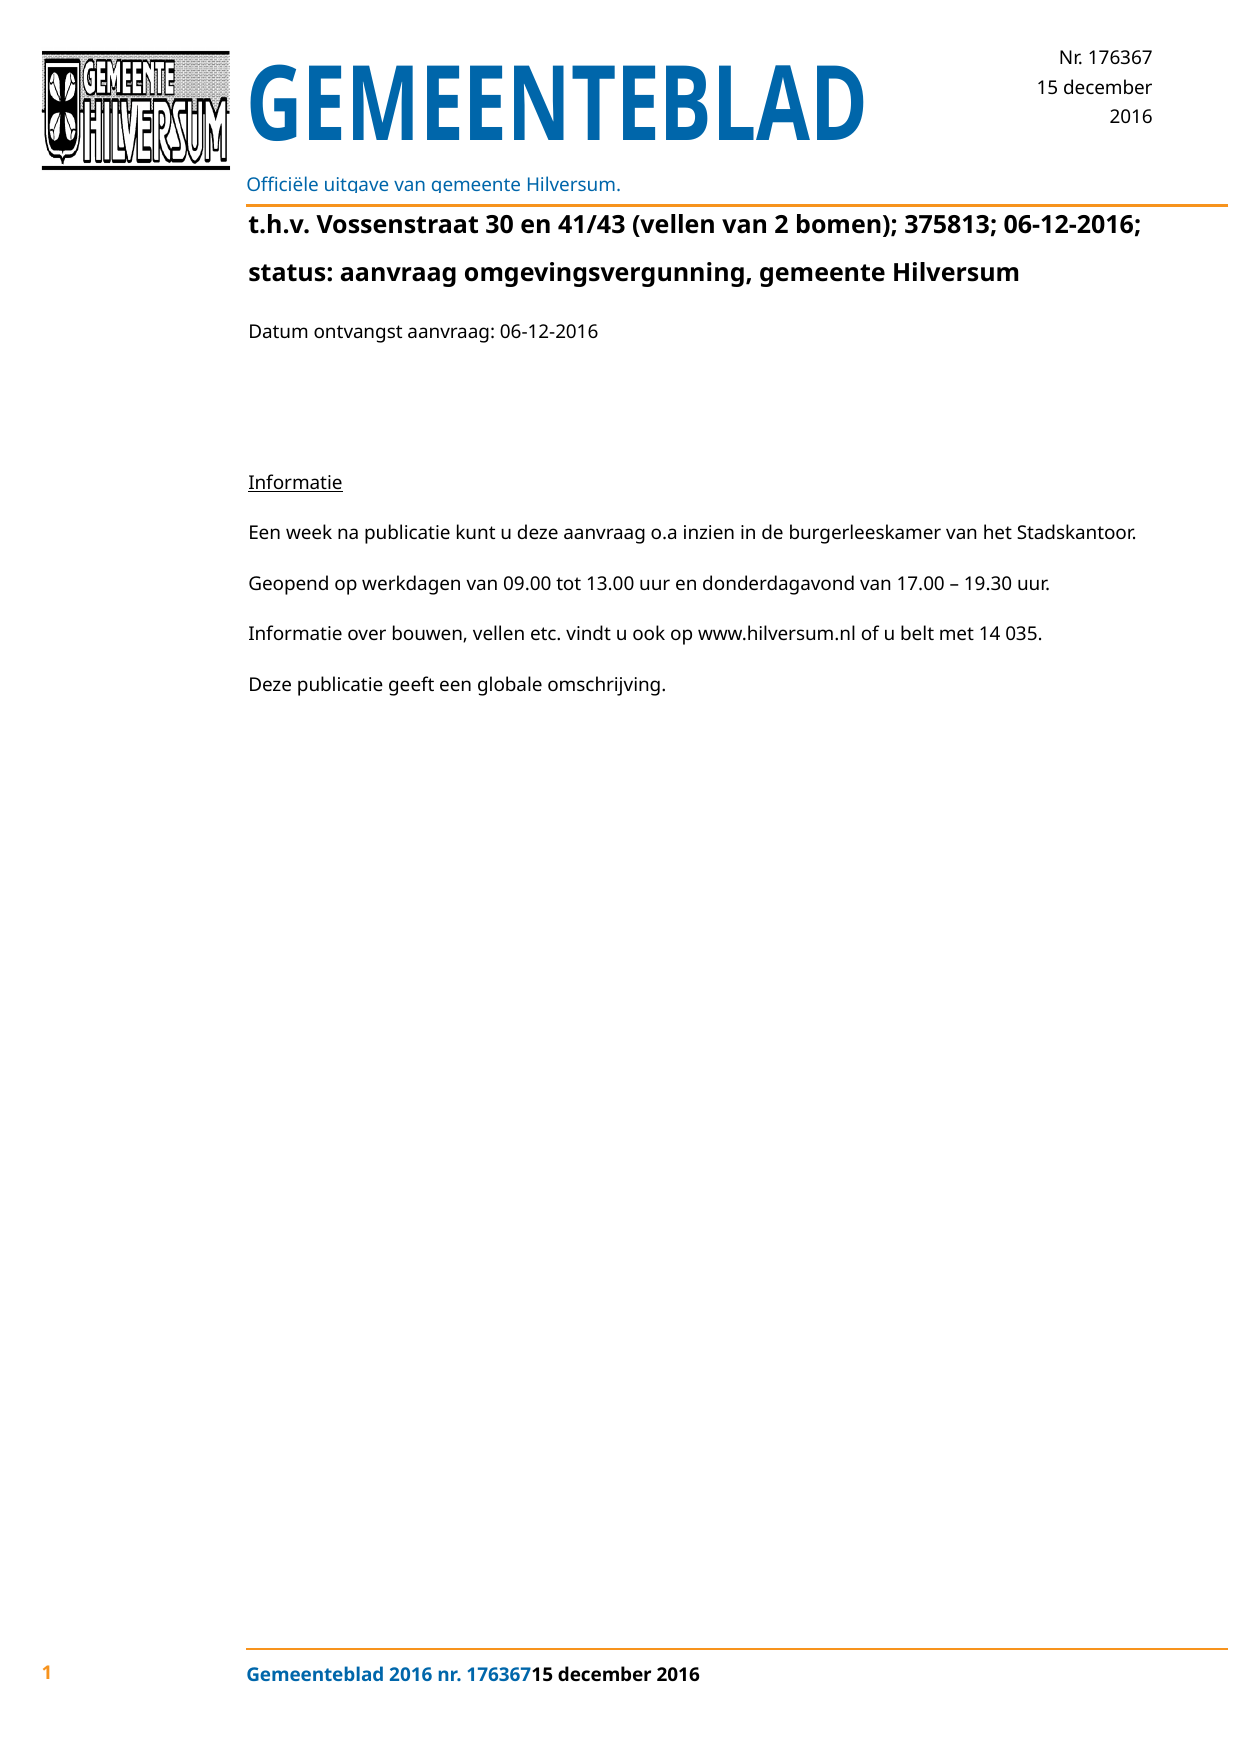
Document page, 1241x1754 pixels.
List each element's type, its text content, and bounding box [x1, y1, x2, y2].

text Een week na publicatie kunt u deze aanvraag o.a inzien in de burgerleeskamer van het Stadskantoor. [248, 519, 1152, 545]
picture [41, 47, 231, 172]
text Informatie [248, 469, 1152, 495]
text Informatie over bouwen, vellen etc. vindt u ook op www.hilversum.nl of u belt met 14 035. [248, 620, 1152, 646]
text Deze publicatie geeft een globale omschrijving. [248, 671, 1152, 697]
text Datum ontvangst aanvraag: 06-12-2016 [248, 318, 1152, 344]
text t.h.v. Vossenstraat 30 en 41/43 (vellen van 2 bomen); 375813; 06-12-2016; status: aanvraag omgevingsvergunning, gemeente Hilversum [248, 207, 1152, 288]
text Geopend op werkdagen van 09.00 tot 13.00 uur en donderdagavond van 17.00 – 19.30 uur. [248, 570, 1152, 596]
